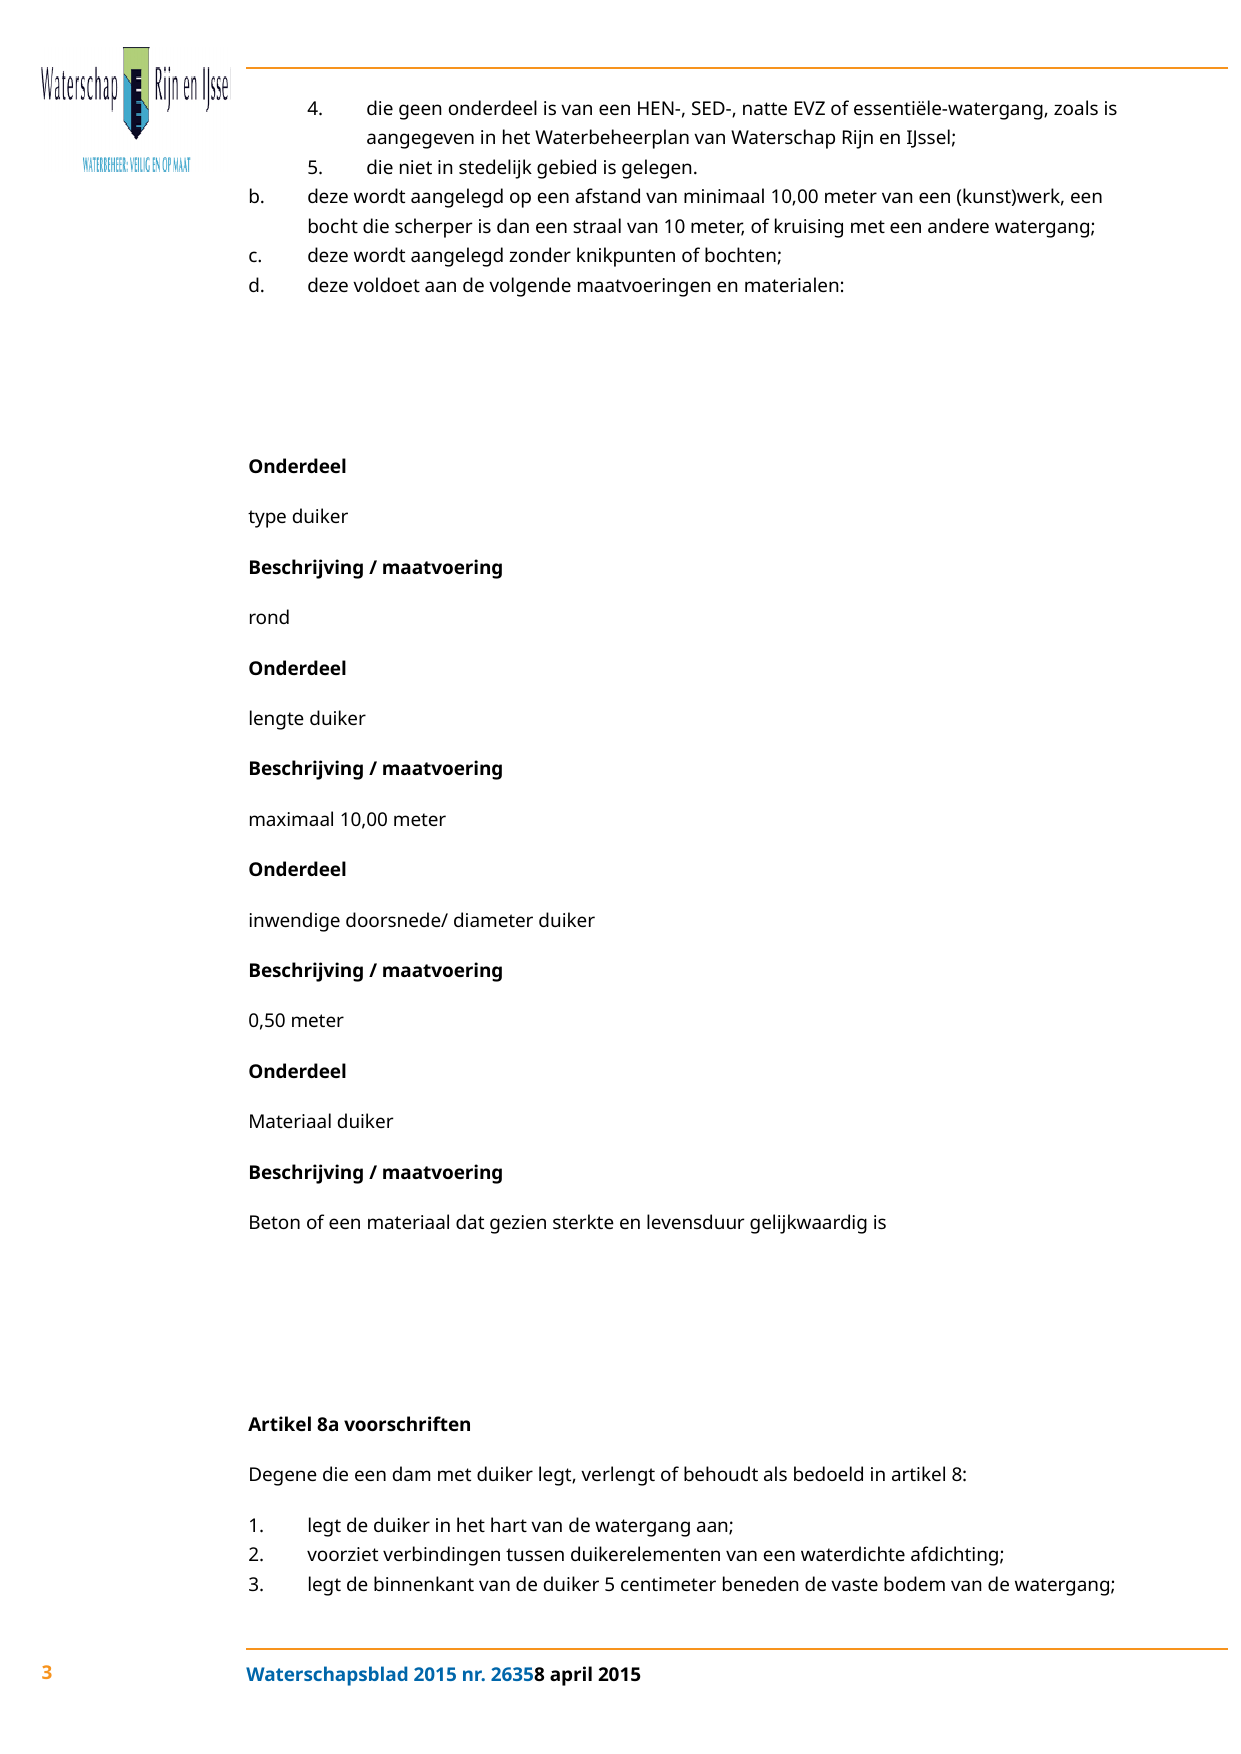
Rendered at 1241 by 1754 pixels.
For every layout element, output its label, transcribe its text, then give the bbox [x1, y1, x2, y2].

text Beschrijving / maatvoering [248, 957, 1152, 983]
text Onderdeel [248, 856, 1152, 882]
text Degene die een dam met duiker legt, verlengt of behoudt als bedoeld in artikel 8: [248, 1461, 1152, 1487]
list deze wordt aangelegd op een afstand van minimaal 10,00 meter van een (kunst)werk, een bocht die scherper is dan een straal van 10 meter, of kruising met een andere watergang; [248, 183, 1152, 239]
text Artikel 8a voorschriften [248, 1411, 1152, 1437]
text Beschrijving / maatvoering [248, 554, 1152, 580]
list deze voldoet aan de volgende maatvoeringen en materialen: [248, 272, 1152, 298]
text Beton of een materiaal dat gezien sterkte en levensduur gelijkwaardig is [248, 1209, 1152, 1235]
list legt de binnenkant van de duiker 5 centimeter beneden de vaste bodem van de watergang; [248, 1571, 1152, 1597]
text Beschrijving / maatvoering [248, 1159, 1152, 1185]
text type duiker [248, 503, 1152, 529]
list die niet in stedelijk gebied is gelegen. [307, 154, 1152, 180]
text 0,50 meter [248, 1008, 1152, 1033]
list voorziet verbindingen tussen duikerelementen van een waterdichte afdichting; [248, 1541, 1152, 1567]
text lengte duiker [248, 705, 1152, 731]
text Beschrijving / maatvoering [248, 756, 1152, 781]
text rond [248, 604, 1152, 630]
text Onderdeel [248, 655, 1152, 681]
list legt de duiker in het hart van de watergang aan; [248, 1512, 1152, 1538]
text maximaal 10,00 meter [248, 806, 1152, 832]
picture [41, 47, 231, 172]
text inwendige doorsnede/ diameter duiker [248, 907, 1152, 933]
list die geen onderdeel is van een HEN-, SED-, natte EVZ of essentiële-watergang, zoals is aangegeven in het Waterbeheerplan van Waterschap Rijn en IJssel; [307, 95, 1152, 150]
text Onderdeel [248, 453, 1152, 479]
list deze wordt aangelegd zonder knikpunten of bochten; [248, 243, 1152, 268]
text Materiaal duiker [248, 1108, 1152, 1134]
text Onderdeel [248, 1058, 1152, 1084]
